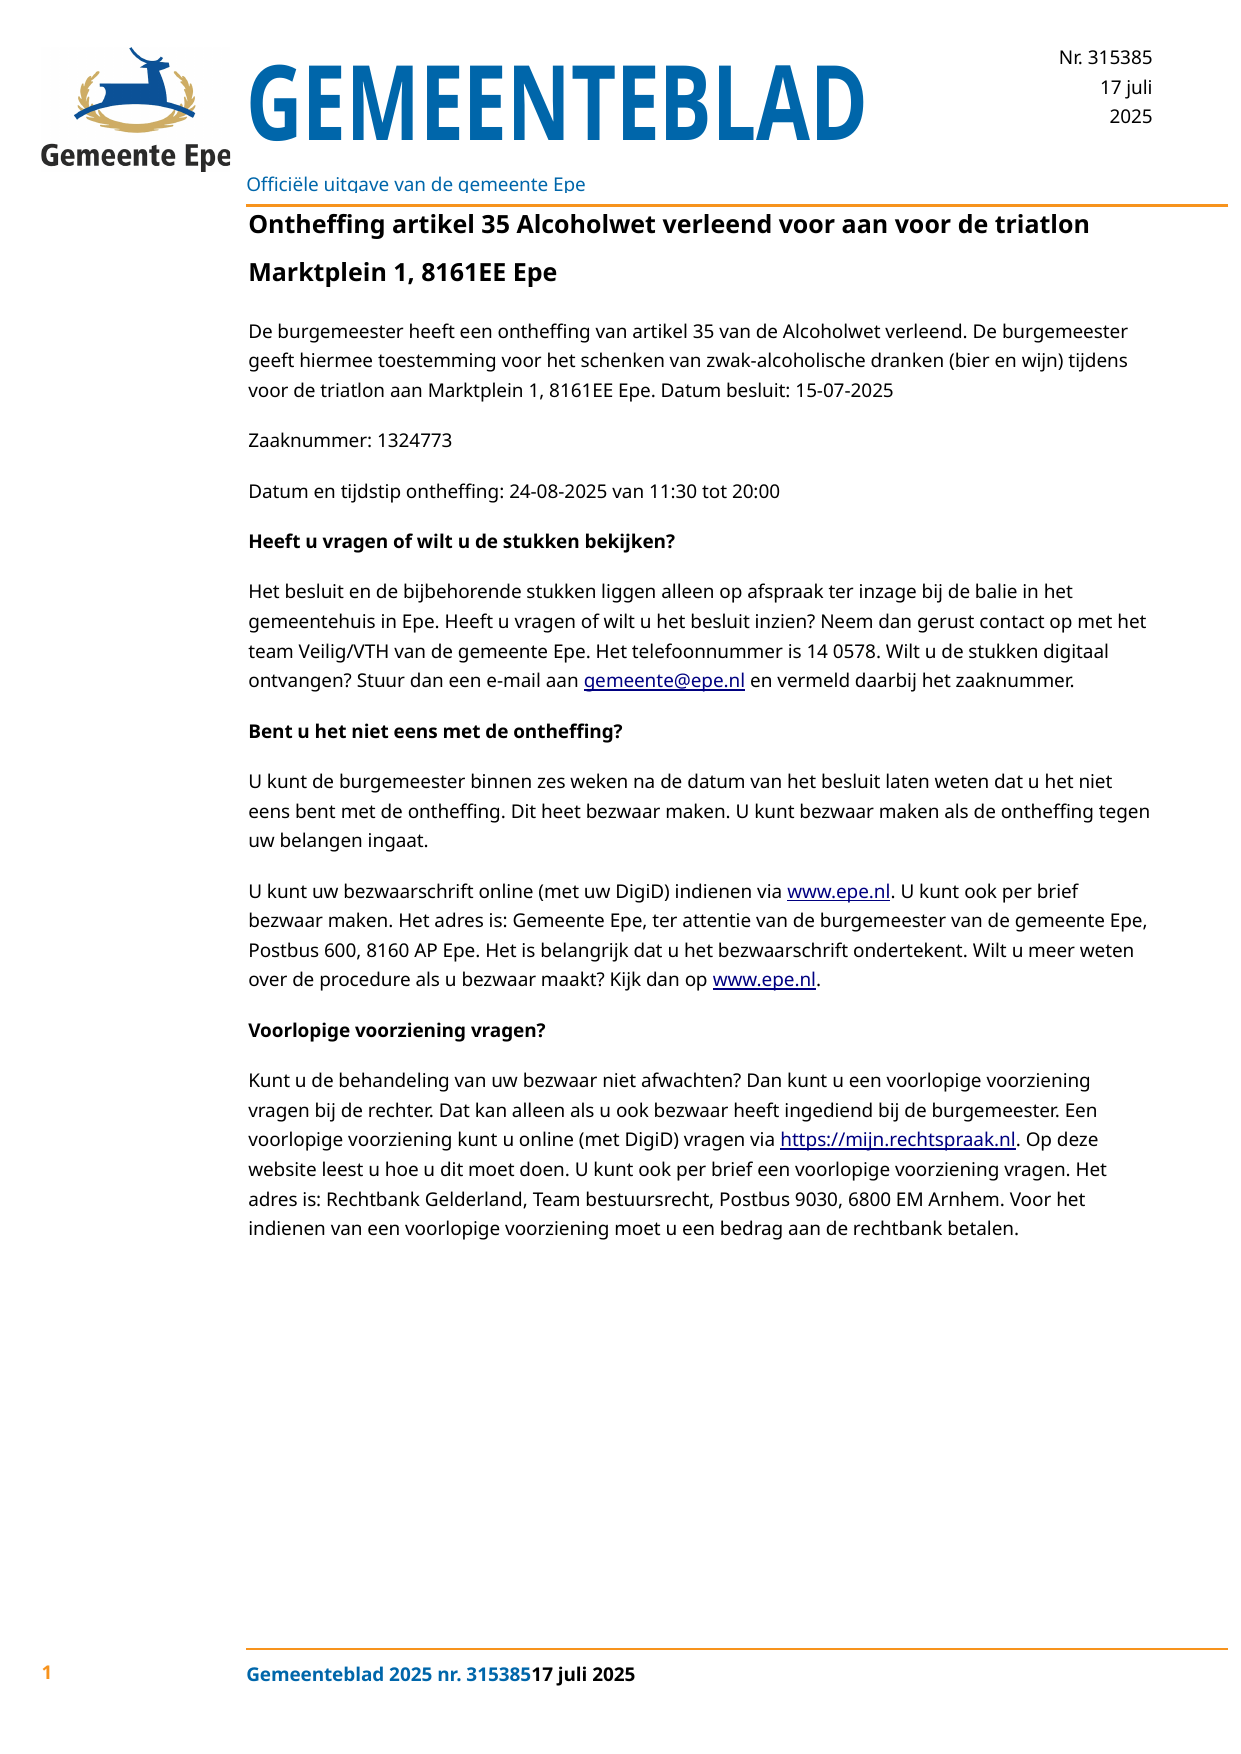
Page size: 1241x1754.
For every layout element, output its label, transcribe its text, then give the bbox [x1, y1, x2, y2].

text Datum en tijdstip ontheffing: 24-08-2025 van 11:30 tot 20:00 [248, 478, 1152, 504]
text De burgemeester heeft een ontheffing van artikel 35 van de Alcoholwet verleend. De burgemeester geeft hiermee toestemming voor het schenken van zwak-alcoholische dranken (bier en wijn) tijdens voor de triatlon aan Marktplein 1, 8161EE Epe. Datum besluit: 15-07-2025 [248, 318, 1152, 403]
text Kunt u de behandeling van uw bezwaar niet afwachten? Dan kunt u een voorlopige voorziening vragen bij de rechter. Dat kan alleen als u ook bezwaar heeft ingediend bij de burgemeester. Een voorlopige voorziening kunt u online (met DigiD) vragen via https://mijn.rechtspraak.nl. Op deze website leest u hoe u dit moet doen. U kunt ook per brief een voorlopige voorziening vragen. Het adres is: Rechtbank Gelderland, Team bestuursrecht, Postbus 9030, 6800 EM Arnhem. Voor het indienen van een voorlopige voorziening moet u een bedrag aan de rechtbank betalen. [248, 1067, 1152, 1241]
text Zaaknummer: 1324773 [248, 427, 1152, 453]
text U kunt uw bezwaarschrift online (met uw DigiD) indienen via www.epe.nl. U kunt ook per brief bezwaar maken. Het adres is: Gemeente Epe, ter attentie van de burgemeester van de gemeente Epe, Postbus 600, 8160 AP Epe. Het is belangrijk dat u het bezwaarschrift ondertekent. Wilt u meer weten over de procedure als u bezwaar maakt? Kijk dan op www.epe.nl. [248, 878, 1152, 992]
picture [41, 47, 231, 172]
text Heeft u vragen of wilt u de stukken bekijken? [248, 528, 1152, 554]
text Voorlopige voorziening vragen? [248, 1017, 1152, 1043]
text Het besluit en de bijbehorende stukken liggen alleen op afspraak ter inzage bij de balie in het gemeentehuis in Epe. Heeft u vragen of wilt u het besluit inzien? Neem dan gerust contact op met het team Veilig/VTH van de gemeente Epe. Het telefoonnummer is 14 0578. Wilt u de stukken digitaal ontvangen? Stuur dan een e-mail aan gemeente@epe.nl en vermeld daarbij het zaaknummer. [248, 579, 1152, 693]
text U kunt de burgemeester binnen zes weken na de datum van het besluit laten weten dat u het niet eens bent met de ontheffing. Dit heet bezwaar maken. U kunt bezwaar maken als de ontheffing tegen uw belangen ingaat. [248, 768, 1152, 853]
text Bent u het niet eens met de ontheffing? [248, 718, 1152, 744]
text Ontheffing artikel 35 Alcoholwet verleend voor aan voor de triatlon Marktplein 1, 8161EE Epe [248, 207, 1152, 288]
